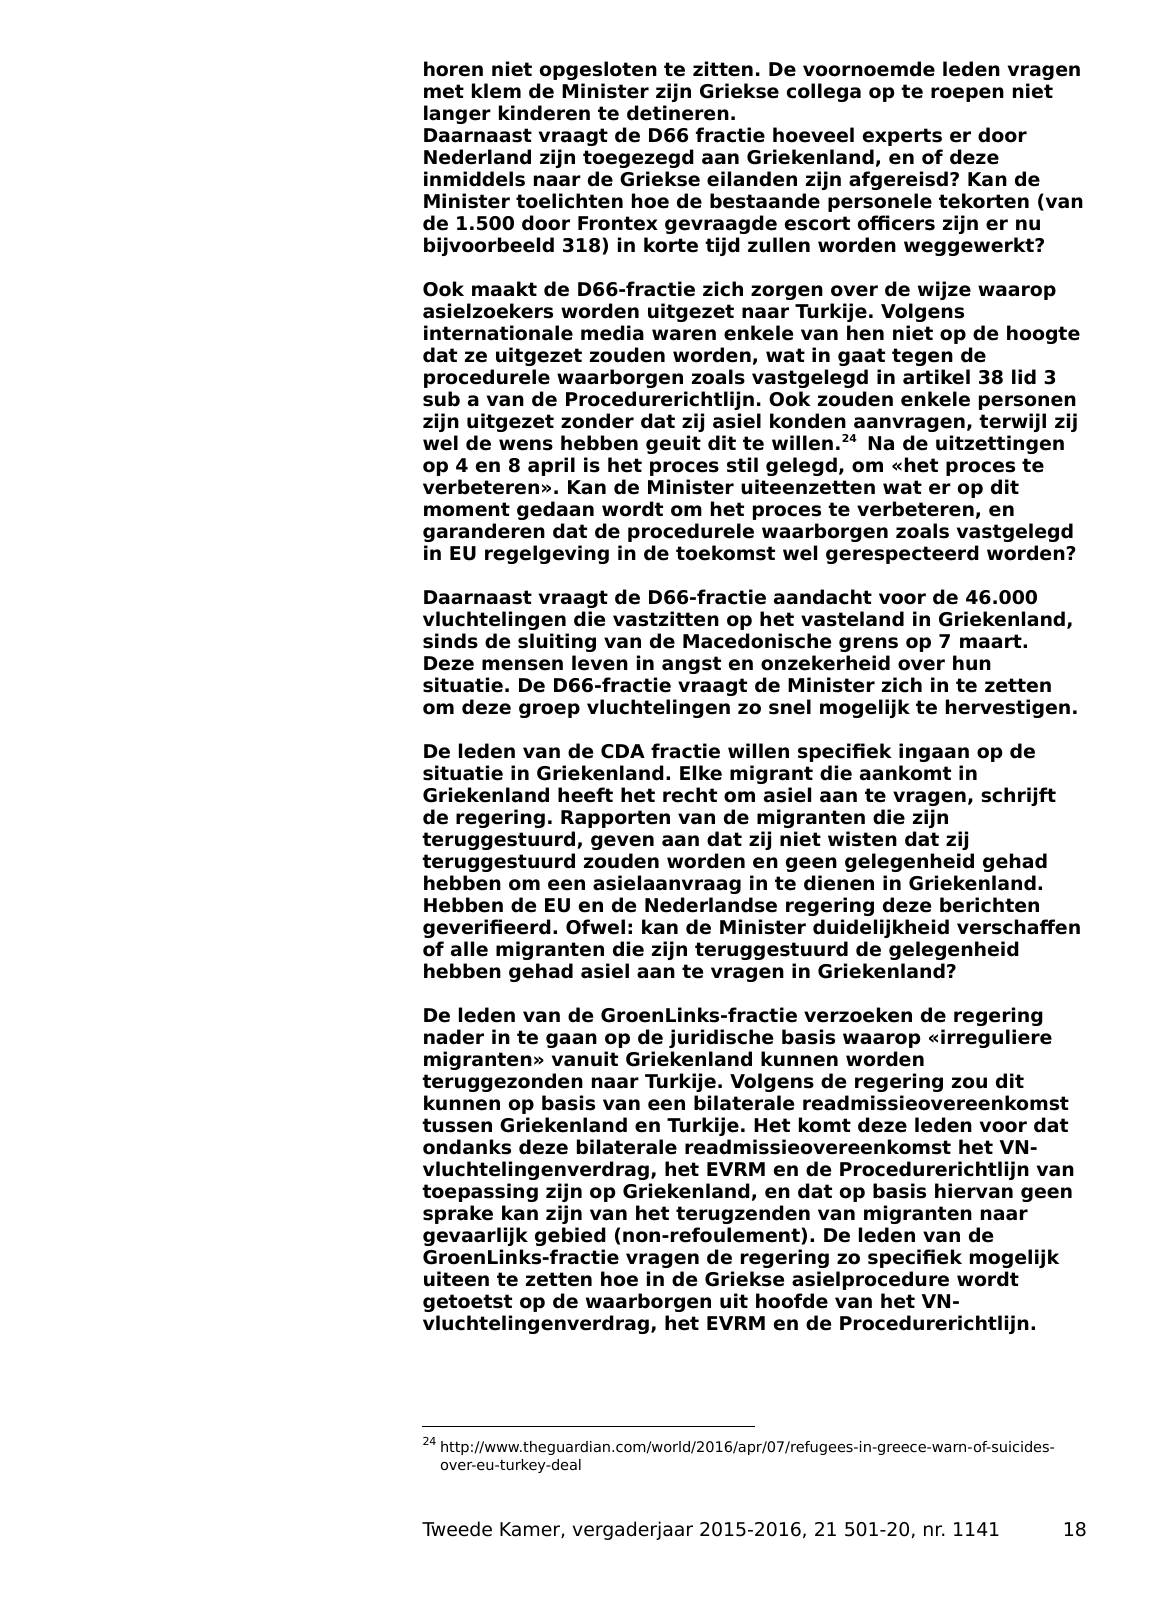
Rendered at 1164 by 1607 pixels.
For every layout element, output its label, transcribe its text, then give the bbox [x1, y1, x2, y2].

text Ook maakt de D66-fractie zich zorgen over de wijze waarop asielzoekers worden uitgezet naar Turkije. Volgens internationale media waren enkele van hen niet op de hoogte dat ze uitgezet zouden worden, wat in gaat tegen de procedurele waarborgen zoals vastgelegd in artikel 38 lid 3 sub a van de Procedurerichtlijn. Ook zouden enkele personen zijn uitgezet zonder dat zij asiel konden aanvragen, terwijl zij wel de wens hebben geuit dit te willen. Na de uitzettingen op 4 en 8 april is het proces stil gelegd, om «het proces te verbeteren». Kan de Minister uiteenzetten wat er op dit moment gedaan wordt om het proces te verbeteren, en garanderen dat de procedurele waarborgen zoals vastgelegd in EU regelgeving in de toekomst wel gerespecteerd worden? [422, 279, 1087, 565]
text horen niet opgesloten te zitten. De voornoemde leden vragen met klem de Minister zijn Griekse collega op te roepen niet langer kinderen te detineren. [422, 59, 1087, 125]
text De leden van de GroenLinks-fractie verzoeken de regering nader in te gaan op de juridische basis waarop «irreguliere migranten» vanuit Griekenland kunnen worden teruggezonden naar Turkije. Volgens de regering zou dit kunnen op basis van een bilaterale readmissieovereenkomst tussen Griekenland en Turkije. Het komt deze leden voor dat ondanks deze bilaterale readmissieovereenkomst het VN-vluchtelingenverdrag, het EVRM en de Procedurerichtlijn van toepassing zijn op Griekenland, en dat op basis hiervan geen sprake kan zijn van het terugzenden van migranten naar gevaarlijk gebied (non-refoulement). De leden van de GroenLinks-fractie vragen de regering zo specifiek mogelijk uiteen te zetten hoe in de Griekse asielprocedure wordt getoetst op de waarborgen uit hoofde van het VN-vluchtelingenverdrag, het EVRM en de Procedurerichtlijn. [422, 1005, 1087, 1335]
text Daarnaast vraagt de D66 fractie hoeveel experts er door Nederland zijn toegezegd aan Griekenland, en of deze inmiddels naar de Griekse eilanden zijn afgereisd? Kan de Minister toelichten hoe de bestaande personele tekorten (van de 1.500 door Frontex gevraagde escort officers zijn er nu bijvoorbeeld 318) in korte tijd zullen worden weggewerkt? [422, 125, 1087, 257]
text Daarnaast vraagt de D66-fractie aandacht voor de 46.000 vluchtelingen die vastzitten op het vasteland in Griekenland, sinds de sluiting van de Macedonische grens op 7 maart. Deze mensen leven in angst en onzekerheid over hun situatie. De D66-fractie vraagt de Minister zich in te zetten om deze groep vluchtelingen zo snel mogelijk te hervestigen. [422, 587, 1087, 719]
text http://www.theguardian.com/world/2016/apr/07/refugees-in-greece-warn-of-suicides-over-eu-turkey-deal [422, 1435, 1087, 1474]
text De leden van de CDA fractie willen specifiek ingaan op de situatie in Griekenland. Elke migrant die aankomt in Griekenland heeft het recht om asiel aan te vragen, schrijft de regering. Rapporten van de migranten die zijn teruggestuurd, geven aan dat zij niet wisten dat zij teruggestuurd zouden worden en geen gelegenheid gehad hebben om een asielaanvraag in te dienen in Griekenland. Hebben de EU en de Nederlandse regering deze berichten geverifieerd. Ofwel: kan de Minister duidelijkheid verschaffen of alle migranten die zijn teruggestuurd de gelegenheid hebben gehad asiel aan te vragen in Griekenland? [422, 741, 1087, 983]
